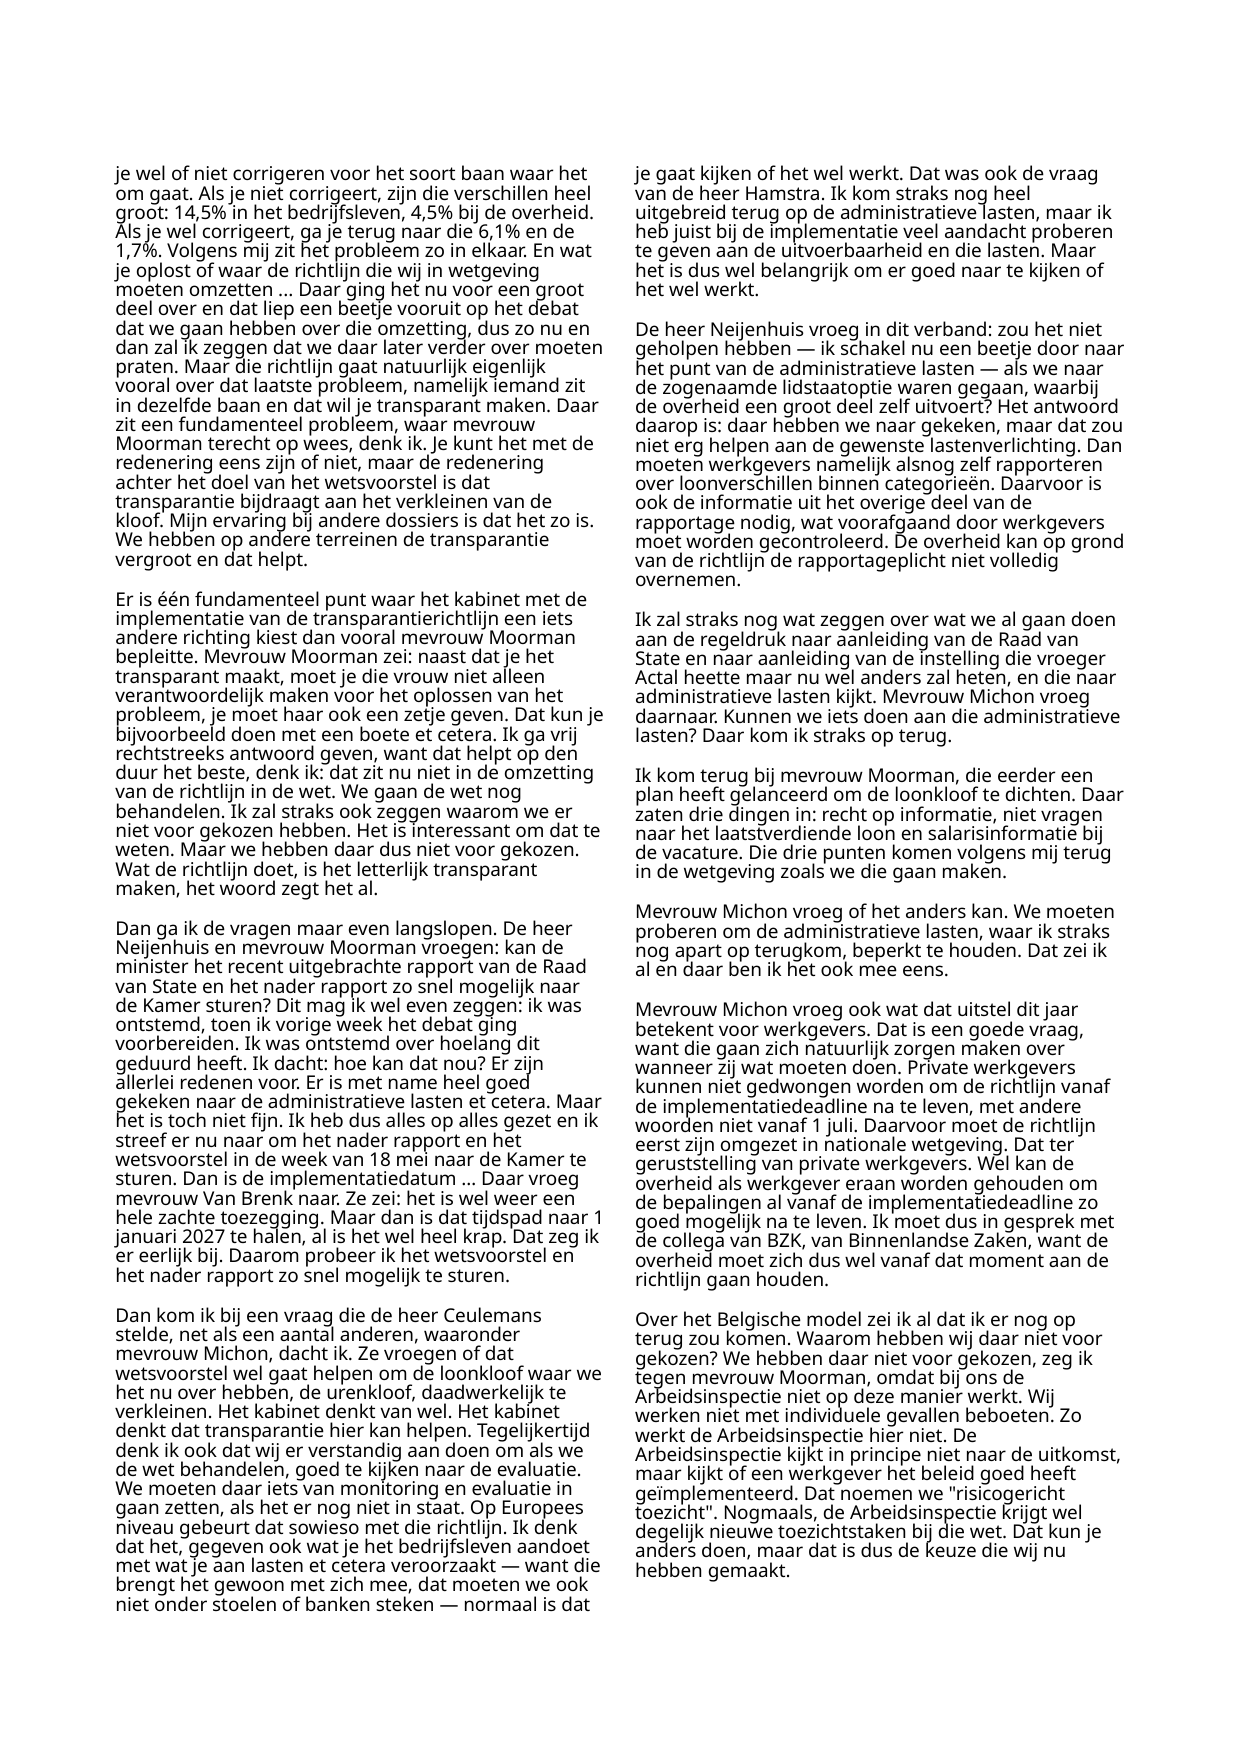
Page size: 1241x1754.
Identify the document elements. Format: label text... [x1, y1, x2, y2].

text Dan kom ik bij een vraag die de heer Ceulemans stelde, net als een aantal anderen, waaronder mevrouw Michon, dacht ik. Ze vroegen of dat wetsvoorstel wel gaat helpen om de loonkloof waar we het nu over hebben, de urenkloof, daadwerkelijk te verkleinen. Het kabinet denkt van wel. Het kabinet denkt dat transparantie hier kan helpen. Tegelijkertijd denk ik ook dat wij er verstandig aan doen om als we de wet behandelen, goed te kijken naar de evaluatie. We moeten daar iets van monitoring en evaluatie in gaan zetten, als het er nog niet in staat. Op Europees niveau gebeurt dat sowieso met die richtlijn. Ik denk dat het, gegeven ook wat je het bedrijfsleven aandoet met wat je aan lasten et cetera veroorzaakt — want die brengt het gewoon met zich mee, dat moeten we ook niet onder stoelen of banken steken — normaal is dat [115, 1307, 605, 1615]
text Mevrouw Michon vroeg ook wat dat uitstel dit jaar betekent voor werkgevers. Dat is een goede vraag, want die gaan zich natuurlijk zorgen maken over wanneer zij wat moeten doen. Private werkgevers kunnen niet gedwongen worden om de richtlijn vanaf de implementatiedeadline na te leven, met andere woorden niet vanaf 1 juli. Daarvoor moet de richtlijn eerst zijn omgezet in nationale wetgeving. Dat ter geruststelling van private werkgevers. Wel kan de overheid als werkgever eraan worden gehouden om de bepalingen al vanaf de implementatiedeadline zo goed mogelijk na te leven. Ik moet dus in gesprek met de collega van BZK, van Binnenlandse Zaken, want de overheid moet zich dus wel vanaf dat moment aan de richtlijn gaan houden. [635, 1001, 1125, 1290]
text je gaat kijken of het wel werkt. Dat was ook de vraag van de heer Hamstra. Ik kom straks nog heel uitgebreid terug op de administratieve lasten, maar ik heb juist bij de implementatie veel aandacht proberen te geven aan de uitvoerbaarheid en die lasten. Maar het is dus wel belangrijk om er goed naar te kijken of het wel werkt. [635, 165, 1125, 300]
text Er is één fundamenteel punt waar het kabinet met de implementatie van de transparantierichtlijn een iets andere richting kiest dan vooral mevrouw Moorman bepleitte. Mevrouw Moorman zei: naast dat je het transparant maakt, moet je die vrouw niet alleen verantwoordelijk maken voor het oplossen van het probleem, je moet haar ook een zetje geven. Dat kun je bijvoorbeeld doen met een boete et cetera. Ik ga vrij rechtstreeks antwoord geven, want dat helpt op den duur het beste, denk ik: dat zit nu niet in de omzetting van de richtlijn in de wet. We gaan de wet nog behandelen. Ik zal straks ook zeggen waarom we er niet voor gekozen hebben. Het is interessant om dat te weten. Maar we hebben daar dus niet voor gekozen. Wat de richtlijn doet, is het letterlijk transparant maken, het woord zegt het al. [115, 591, 605, 899]
text Mevrouw Michon vroeg of het anders kan. We moeten proberen om de administratieve lasten, waar ik straks nog apart op terugkom, beperkt te houden. Dat zei ik al en daar ben ik het ook mee eens. [635, 903, 1125, 981]
text je wel of niet corrigeren voor het soort baan waar het om gaat. Als je niet corrigeert, zijn die verschillen heel groot: 14,5% in het bedrijfsleven, 4,5% bij de overheid. Als je wel corrigeert, ga je terug naar die 6,1% en de 1,7%. Volgens mij zit het probleem zo in elkaar. En wat je oplost of waar de richtlijn die wij in wetgeving moeten omzetten ... Daar ging het nu voor een groot deel over en dat liep een beetje vooruit op het debat dat we gaan hebben over die omzetting, dus zo nu en dan zal ik zeggen dat we daar later verder over moeten praten. Maar die richtlijn gaat natuurlijk eigenlijk vooral over dat laatste probleem, namelijk iemand zit in dezelfde baan en dat wil je transparant maken. Daar zit een fundamenteel probleem, waar mevrouw Moorman terecht op wees, denk ik. Je kunt het met de redenering eens zijn of niet, maar de redenering achter het doel van het wetsvoorstel is dat transparantie bijdraagt aan het verkleinen van de kloof. Mijn ervaring bij andere dossiers is dat het zo is. We hebben op andere terreinen de transparantie vergroot en dat helpt. [115, 165, 605, 570]
text De heer Neijenhuis vroeg in dit verband: zou het niet geholpen hebben — ik schakel nu een beetje door naar het punt van de administratieve lasten — als we naar de zogenaamde lidstaatoptie waren gegaan, waarbij de overheid een groot deel zelf uitvoert? Het antwoord daarop is: daar hebben we naar gekeken, maar dat zou niet erg helpen aan de gewenste lastenverlichting. Dan moeten werkgevers namelijk alsnog zelf rapporteren over loonverschillen binnen categorieën. Daarvoor is ook de informatie uit het overige deel van de rapportage nodig, wat voorafgaand door werkgevers moet worden gecontroleerd. De overheid kan op grond van de richtlijn de rapportageplicht niet volledig overnemen. [635, 321, 1125, 591]
text Dan ga ik de vragen maar even langslopen. De heer Neijenhuis en mevrouw Moorman vroegen: kan de minister het recent uitgebrachte rapport van de Raad van State en het nader rapport zo snel mogelijk naar de Kamer sturen? Dit mag ik wel even zeggen: ik was ontstemd, toen ik vorige week het debat ging voorbereiden. Ik was ontstemd over hoelang dit geduurd heeft. Ik dacht: hoe kan dat nou? Er zijn allerlei redenen voor. Er is met name heel goed gekeken naar de administratieve lasten et cetera. Maar het is toch niet fijn. Ik heb dus alles op alles gezet en ik streef er nu naar om het nader rapport en het wetsvoorstel in de week van 18 mei naar de Kamer te sturen. Dan is de implementatiedatum … Daar vroeg mevrouw Van Brenk naar. Ze zei: het is wel weer een hele zachte toezegging. Maar dan is dat tijdspad naar 1 januari 2027 te halen, al is het wel heel krap. Dat zeg ik er eerlijk bij. Daarom probeer ik het wetsvoorstel en het nader rapport zo snel mogelijk te sturen. [115, 920, 605, 1286]
text Ik kom terug bij mevrouw Moorman, die eerder een plan heeft gelanceerd om de loonkloof te dichten. Daar zaten drie dingen in: recht op informatie, niet vragen naar het laatstverdiende loon en salarisinformatie bij de vacature. Die drie punten komen volgens mij terug in de wetgeving zoals we die gaan maken. [635, 767, 1125, 883]
text Over het Belgische model zei ik al dat ik er nog op terug zou komen. Waarom hebben wij daar niet voor gekozen? We hebben daar niet voor gekozen, zeg ik tegen mevrouw Moorman, omdat bij ons de Arbeidsinspectie niet op deze manier werkt. Wij werken niet met individuele gevallen beboeten. Zo werkt de Arbeidsinspectie hier niet. De Arbeidsinspectie kijkt in principe niet naar de uitkomst, maar kijkt of een werkgever het beleid goed heeft geïmplementeerd. Dat noemen we "risicogericht toezicht". Nogmaals, de Arbeidsinspectie krijgt wel degelijk nieuwe toezichtstaken bij die wet. Dat kun je anders doen, maar dat is dus de keuze die wij nu hebben gemaakt. [635, 1311, 1125, 1581]
text Ik zal straks nog wat zeggen over wat we al gaan doen aan de regeldruk naar aanleiding van de Raad van State en naar aanleiding van de instelling die vroeger Actal heette maar nu wel anders zal heten, en die naar administratieve lasten kijkt. Mevrouw Michon vroeg daarnaar. Kunnen we iets doen aan die administratieve lasten? Daar kom ik straks op terug. [635, 611, 1125, 746]
